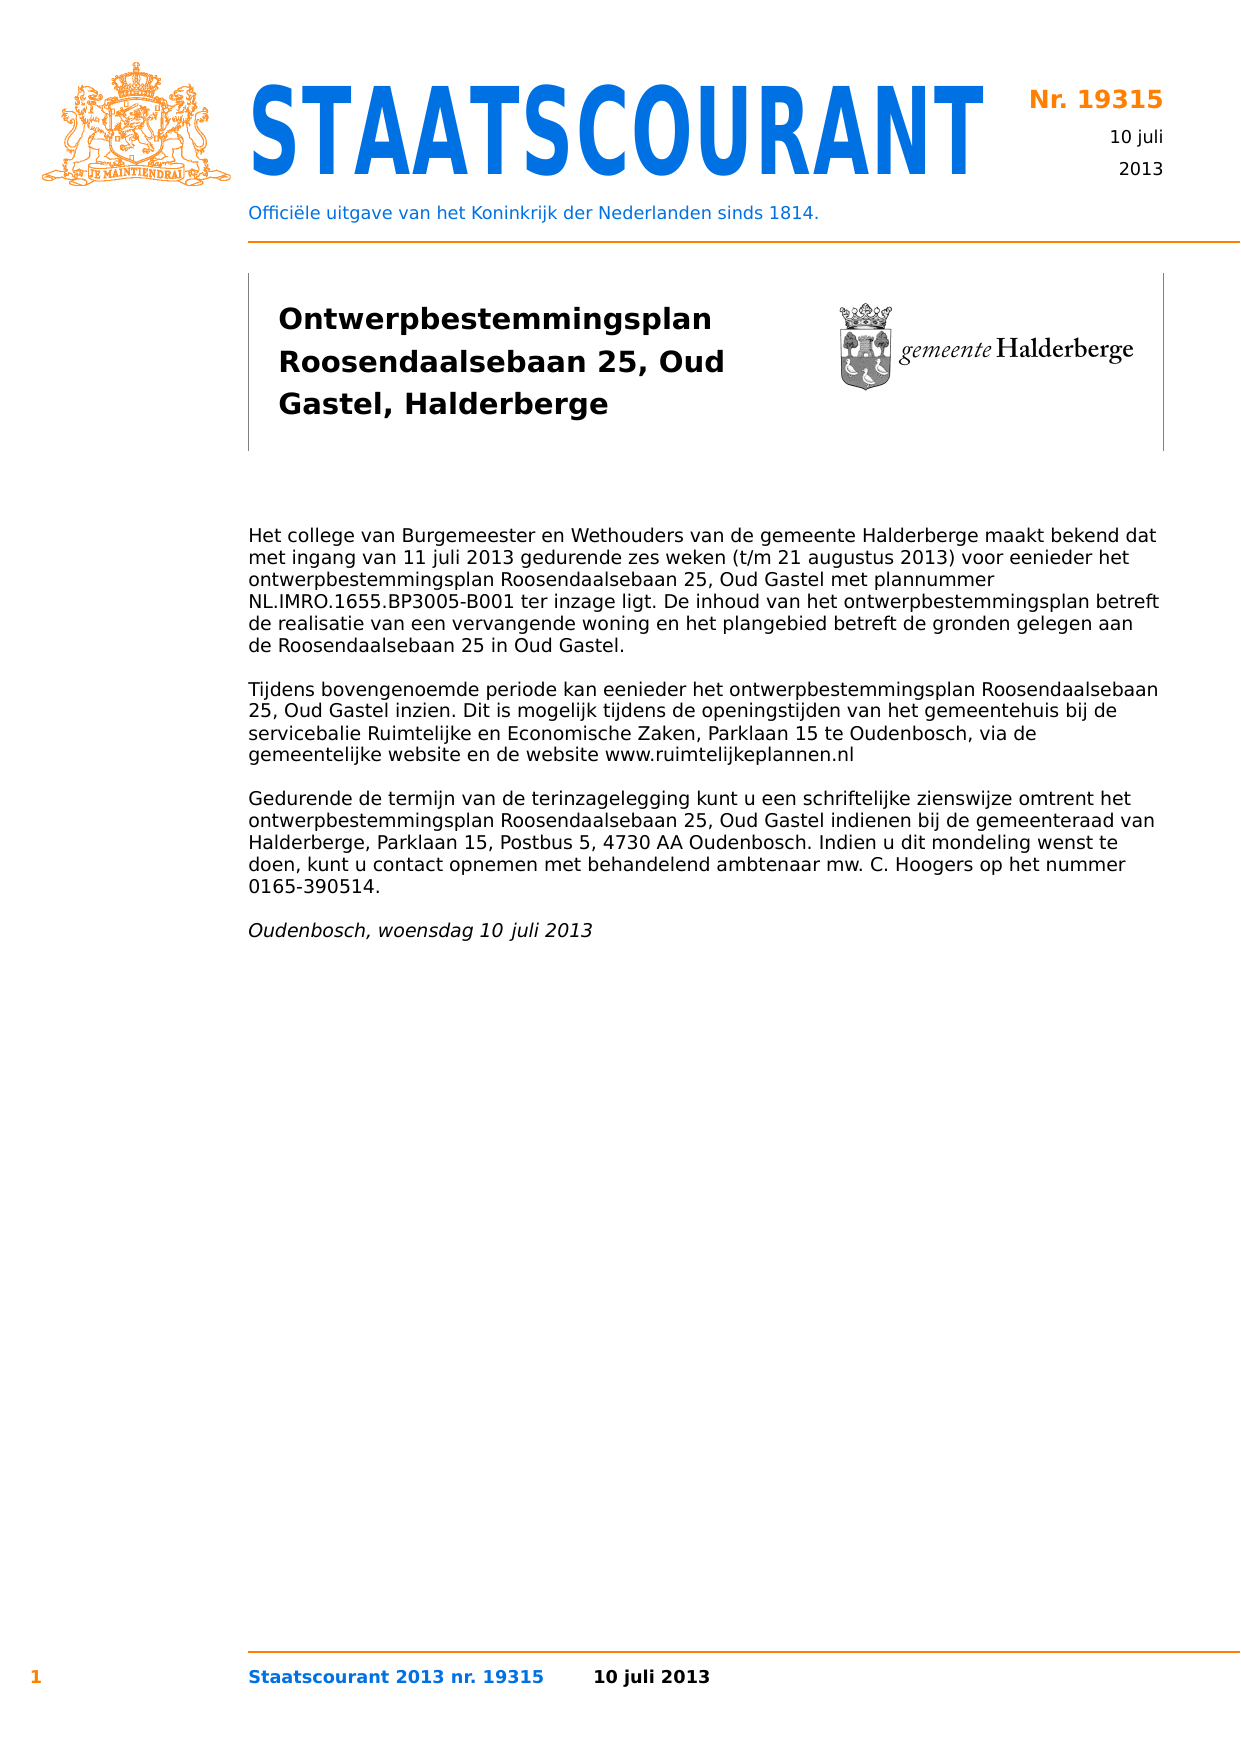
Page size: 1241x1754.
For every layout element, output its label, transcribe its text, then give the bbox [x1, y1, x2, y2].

text Gedurende de termijn van de terinzagelegging kunt u een schriftelijke zienswijze omtrent het ontwerpbestemmingsplan Roosendaalsebaan 25, Oud Gastel indienen bij de gemeenteraad van Halderberge, Parklaan 15, Postbus 5, 4730 AA Oudenbosch. Indien u dit mondeling wenst te doen, kunt u contact opnemen met behandelend ambtenaar mw. C. Hoogers op het nummer 0165-390514. [248, 788, 1163, 898]
table_cell 10 juli [998, 121, 1240, 153]
table_header Nr. 19315 [998, 62, 1240, 121]
table_cell 2013 [998, 153, 1240, 203]
table_cell Officiële uitgave van het Koninkrijk der Nederlanden sinds 1814. [248, 203, 1240, 241]
text Het college van Burgemeester en Wethouders van de gemeente Halderberge maakt bekend dat met ingang van 11 juli 2013 gedurende zes weken (t/m 21 augustus 2013) voor eenieder het ontwerpbestemmingsplan Roosendaalsebaan 25, Oud Gastel met plannummer NL.IMRO.1655.BP3005-B001 ter inzage ligt. De inhoud van het ontwerpbestemmingsplan betreft de realisatie van een vervangende woning en het plangebied betreft de gronden gelegen aan de Roosendaalsebaan 25 in Oud Gastel. [248, 525, 1163, 657]
subtitle Ontwerpbestemmingsplan Roosendaalsebaan 25, Oud Gastel, Halderberge [249, 273, 1163, 451]
table_header [25, 62, 248, 241]
text Oudenbosch, woensdag 10 juli 2013 [248, 920, 1163, 942]
table_header STAATSCOURANT [248, 62, 998, 203]
picture [41, 62, 231, 186]
text Tijdens bovengenoemde periode kan eenieder het ontwerpbestemmingsplan Roosendaalsebaan 25, Oud Gastel inzien. Dit is mogelijk tijdens de openingstijden van het gemeentehuis bij de servicebalie Ruimtelijke en Economische Zaken, Parklaan 15 te Oudenbosch, via de gemeentelijke website en de website www.ruimtelijkeplannen.nl [248, 678, 1163, 766]
picture [838, 302, 1134, 391]
